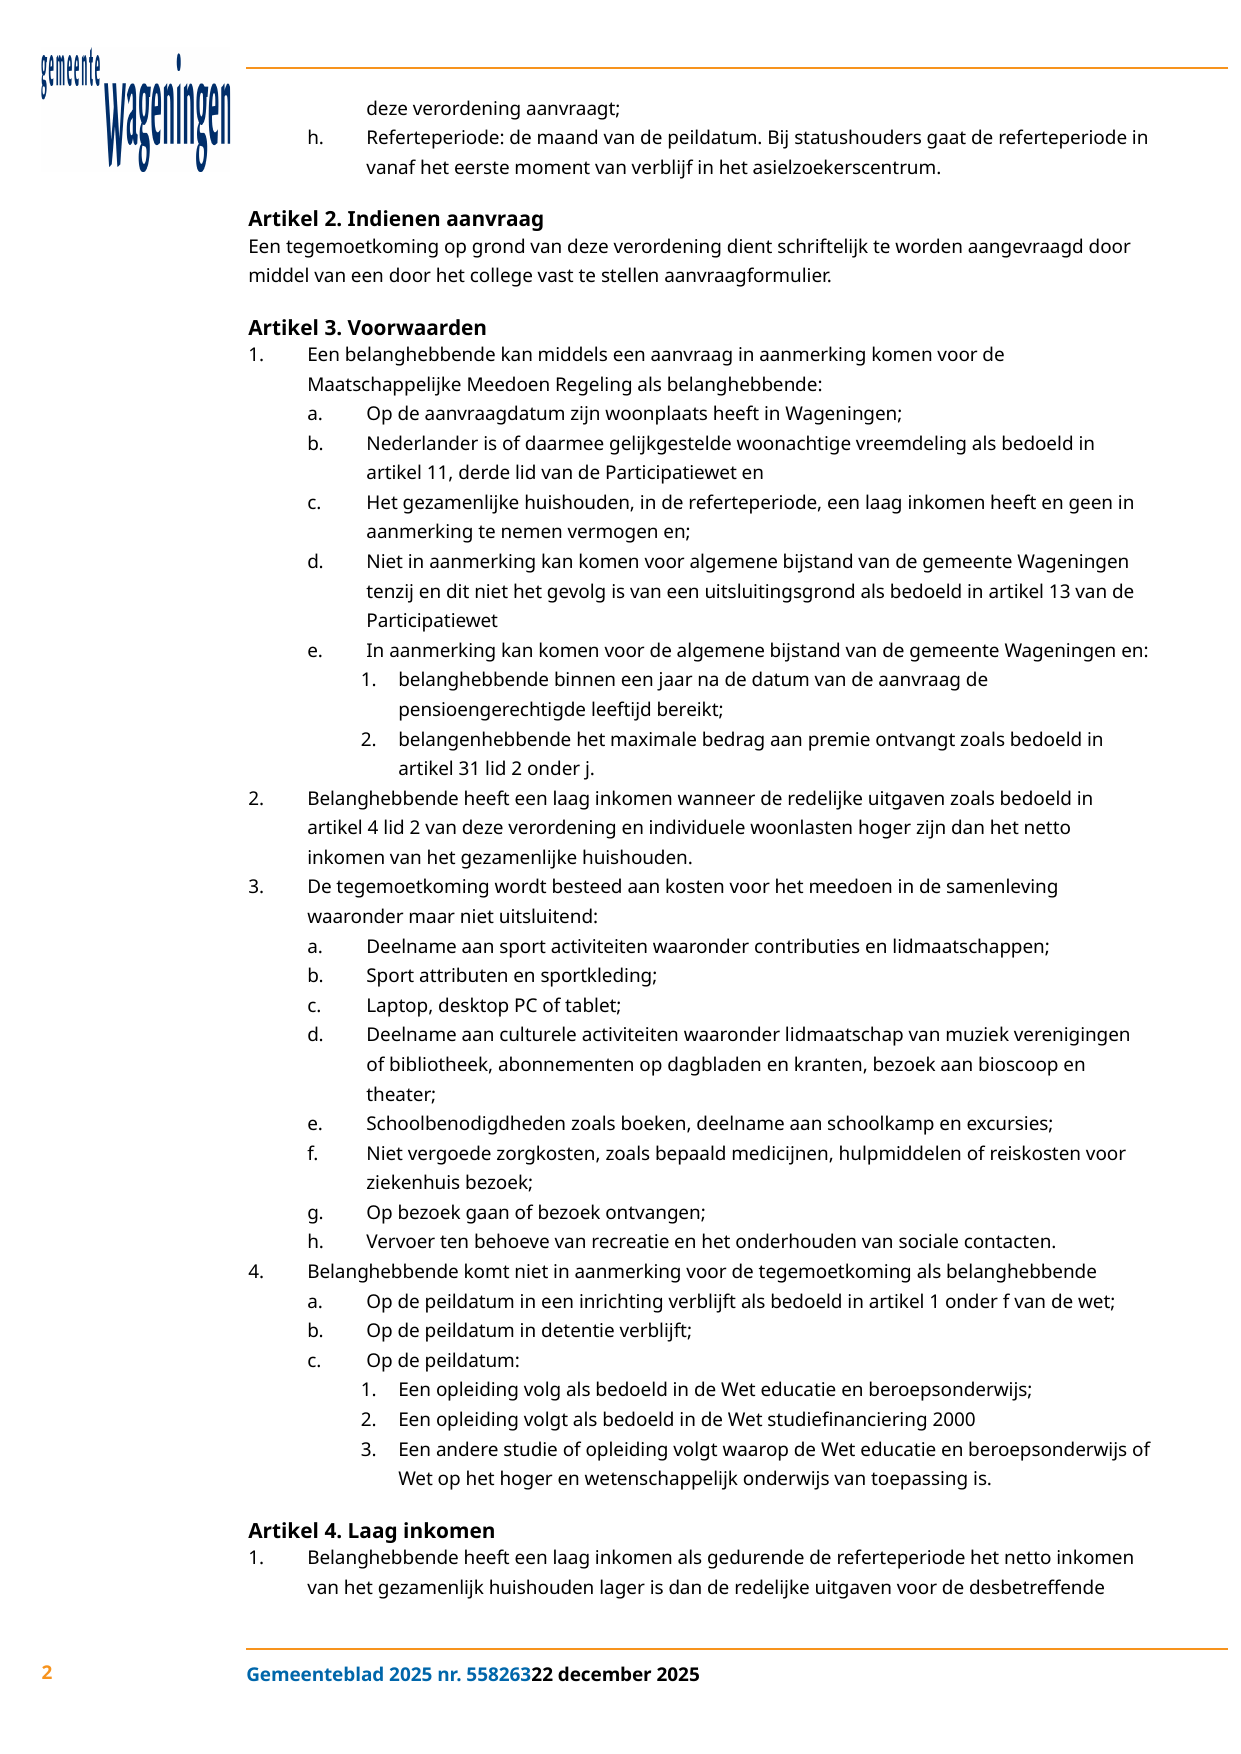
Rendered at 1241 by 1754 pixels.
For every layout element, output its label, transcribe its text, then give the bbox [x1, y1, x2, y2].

list Op de peildatum in een inrichting verblijft als bedoeld in artikel 1 onder f van de wet; [307, 1288, 1152, 1314]
list Nederlander is of daarmee gelijkgestelde woonachtige vreemdeling als bedoeld in artikel 11, derde lid van de Participatiewet en [307, 430, 1152, 485]
list Belanghebbende komt niet in aanmerking voor de tegemoetkoming als belanghebbende [248, 1258, 1152, 1284]
list Op de peildatum in detentie verblijft; [307, 1317, 1152, 1343]
text Artikel 4. Laag inkomen [248, 1516, 1152, 1544]
text Artikel 2. Indienen aanvraag [248, 204, 1152, 233]
list De tegemoetkoming wordt besteed aan kosten voor het meedoen in de samenleving waaronder maar niet uitsluitend: [248, 874, 1152, 929]
list Sport attributen en sportkleding; [307, 962, 1152, 988]
list belanghebbende binnen een jaar na de datum van de aanvraag de pensioengerechtigde leeftijd bereikt; [361, 667, 1152, 722]
list Deelname aan culturele activiteiten waaronder lidmaatschap van muziek verenigingen of bibliotheek, abonnementen op dagbladen en kranten, bezoek aan bioscoop en theater; [307, 1022, 1152, 1107]
list Het gezamenlijke huishouden, in de referteperiode, een laag inkomen heeft en geen in aanmerking te nemen vermogen en; [307, 489, 1152, 544]
list Op de peildatum: [307, 1347, 1152, 1373]
list Belanghebbende heeft een laag inkomen als gedurende de referteperiode het netto inkomen van het gezamenlijk huishouden lager is dan de redelijke uitgaven voor de desbetreffende [248, 1544, 1152, 1599]
picture [41, 47, 231, 172]
list Vervoer ten behoeve van recreatie en het onderhouden van sociale contacten. [307, 1229, 1152, 1254]
text Een tegemoetkoming op grond van deze verordening dient schriftelijk te worden aangevraagd door middel van een door het college vast te stellen aanvraagformulier. [248, 233, 1152, 288]
list Laptop, desktop PC of tablet; [307, 992, 1152, 1018]
list Niet in aanmerking kan komen voor algemene bijstand van de gemeente Wageningen tenzij en dit niet het gevolg is van een uitsluitingsgrond als bedoeld in artikel 13 van de Participatiewet [307, 548, 1152, 633]
list Een andere studie of opleiding volgt waarop de Wet educatie en beroepsonderwijs of Wet op het hoger en wetenschappelijk onderwijs van toepassing is. [361, 1436, 1152, 1491]
list Referteperiode: de maand van de peildatum. Bij statushouders gaat de referteperiode in vanaf het eerste moment van verblijf in het asielzoekerscentrum. [307, 124, 1152, 180]
list Een belanghebbende kan middels een aanvraag in aanmerking komen voor de Maatschappelijke Meedoen Regeling als belanghebbende: [248, 341, 1152, 397]
list Schoolbenodigdheden zoals boeken, deelname aan schoolkamp en excursies; [307, 1110, 1152, 1136]
list Deelname aan sport activiteiten waaronder contributies en lidmaatschappen; [307, 933, 1152, 959]
list In aanmerking kan komen voor de algemene bijstand van de gemeente Wageningen en: [307, 637, 1152, 663]
text Artikel 3. Voorwaarden [248, 313, 1152, 341]
list Op de aanvraagdatum zijn woonplaats heeft in Wageningen; [307, 400, 1152, 426]
list Belanghebbende heeft een laag inkomen wanneer de redelijke uitgaven zoals bedoeld in artikel 4 lid 2 van deze verordening en individuele woonlasten hoger zijn dan het netto inkomen van het gezamenlijke huishouden. [248, 785, 1152, 870]
list belangenhebbende het maximale bedrag aan premie ontvangt zoals bedoeld in artikel 31 lid 2 onder j. [361, 726, 1152, 781]
list Op bezoek gaan of bezoek ontvangen; [307, 1199, 1152, 1225]
list deze verordening aanvraagt; [307, 95, 1152, 121]
list Een opleiding volgt als bedoeld in de Wet studiefinanciering 2000 [361, 1406, 1152, 1432]
list Een opleiding volg als bedoeld in de Wet educatie en beroepsonderwijs; [361, 1377, 1152, 1402]
list Niet vergoede zorgkosten, zoals bepaald medicijnen, hulpmiddelen of reiskosten voor ziekenhuis bezoek; [307, 1140, 1152, 1195]
